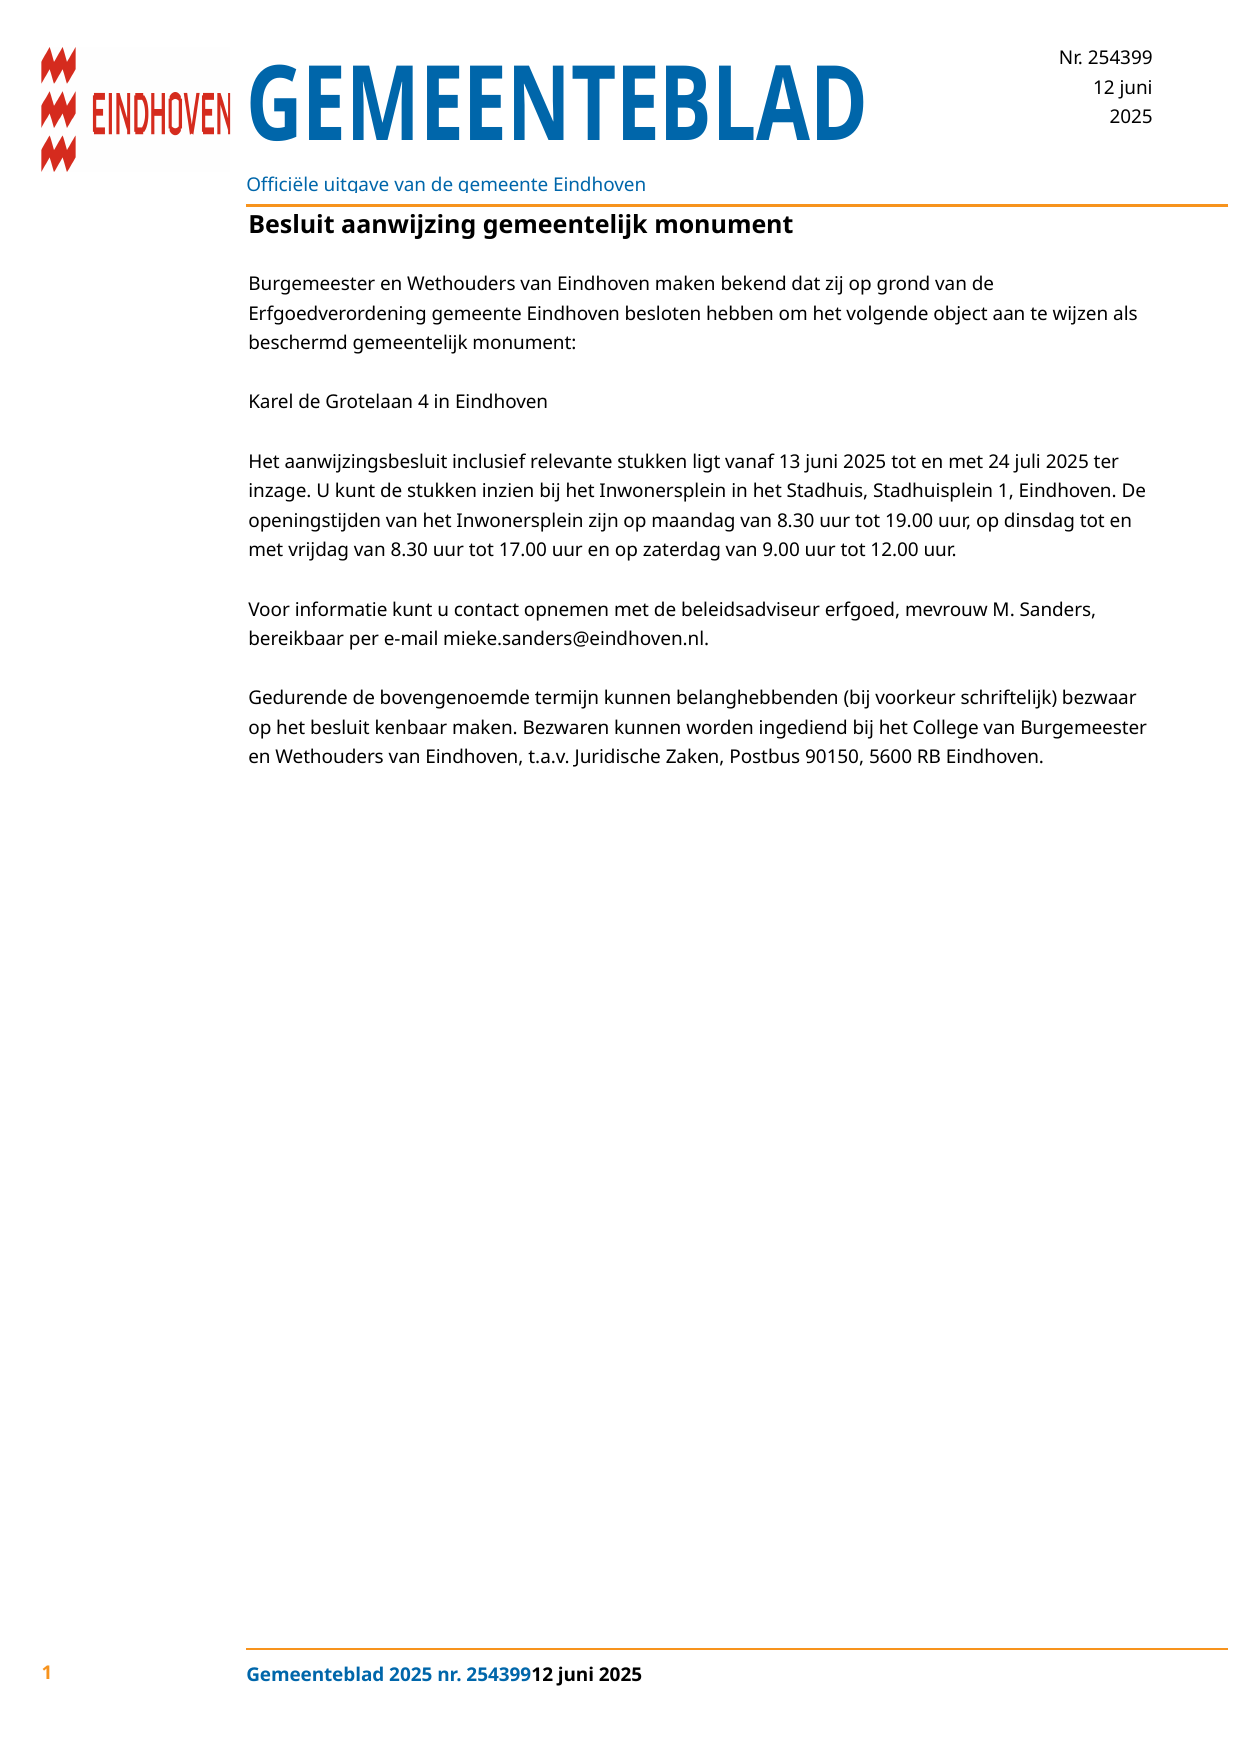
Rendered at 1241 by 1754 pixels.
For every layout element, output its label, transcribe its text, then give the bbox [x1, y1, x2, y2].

text Burgemeester en Wethouders van Eindhoven maken bekend dat zij op grond van de Erfgoedverordening gemeente Eindhoven besloten hebben om het volgende object aan te wijzen als beschermd gemeentelijk monument: [248, 270, 1152, 355]
text Het aanwijzingsbesluit inclusief relevante stukken ligt vanaf 13 juni 2025 tot en met 24 juli 2025 ter inzage. U kunt de stukken inzien bij het Inwonersplein in het Stadhuis, Stadhuisplein 1, Eindhoven. De openingstijden van het Inwonersplein zijn op maandag van 8.30 uur tot 19.00 uur, op dinsdag tot en met vrijdag van 8.30 uur tot 17.00 uur en op zaterdag van 9.00 uur tot 12.00 uur. [248, 448, 1152, 562]
text Voor informatie kunt u contact opnemen met de beleidsadviseur erfgoed, mevrouw M. Sanders, bereikbaar per e-mail mieke.sanders@eindhoven.nl. [248, 596, 1152, 651]
text Gedurende de bovengenoemde termijn kunnen belanghebbenden (bij voorkeur schriftelijk) bezwaar op het besluit kenbaar maken. Bezwaren kunnen worden ingediend bij het College van Burgemeester en Wethouders van Eindhoven, t.a.v. Juridische Zaken, Postbus 90150, 5600 RB Eindhoven. [248, 684, 1152, 769]
text Karel de Grotelaan 4 in Eindhoven [248, 389, 1152, 414]
text Besluit aanwijzing gemeentelijk monument [248, 207, 1152, 241]
picture [41, 47, 231, 172]
